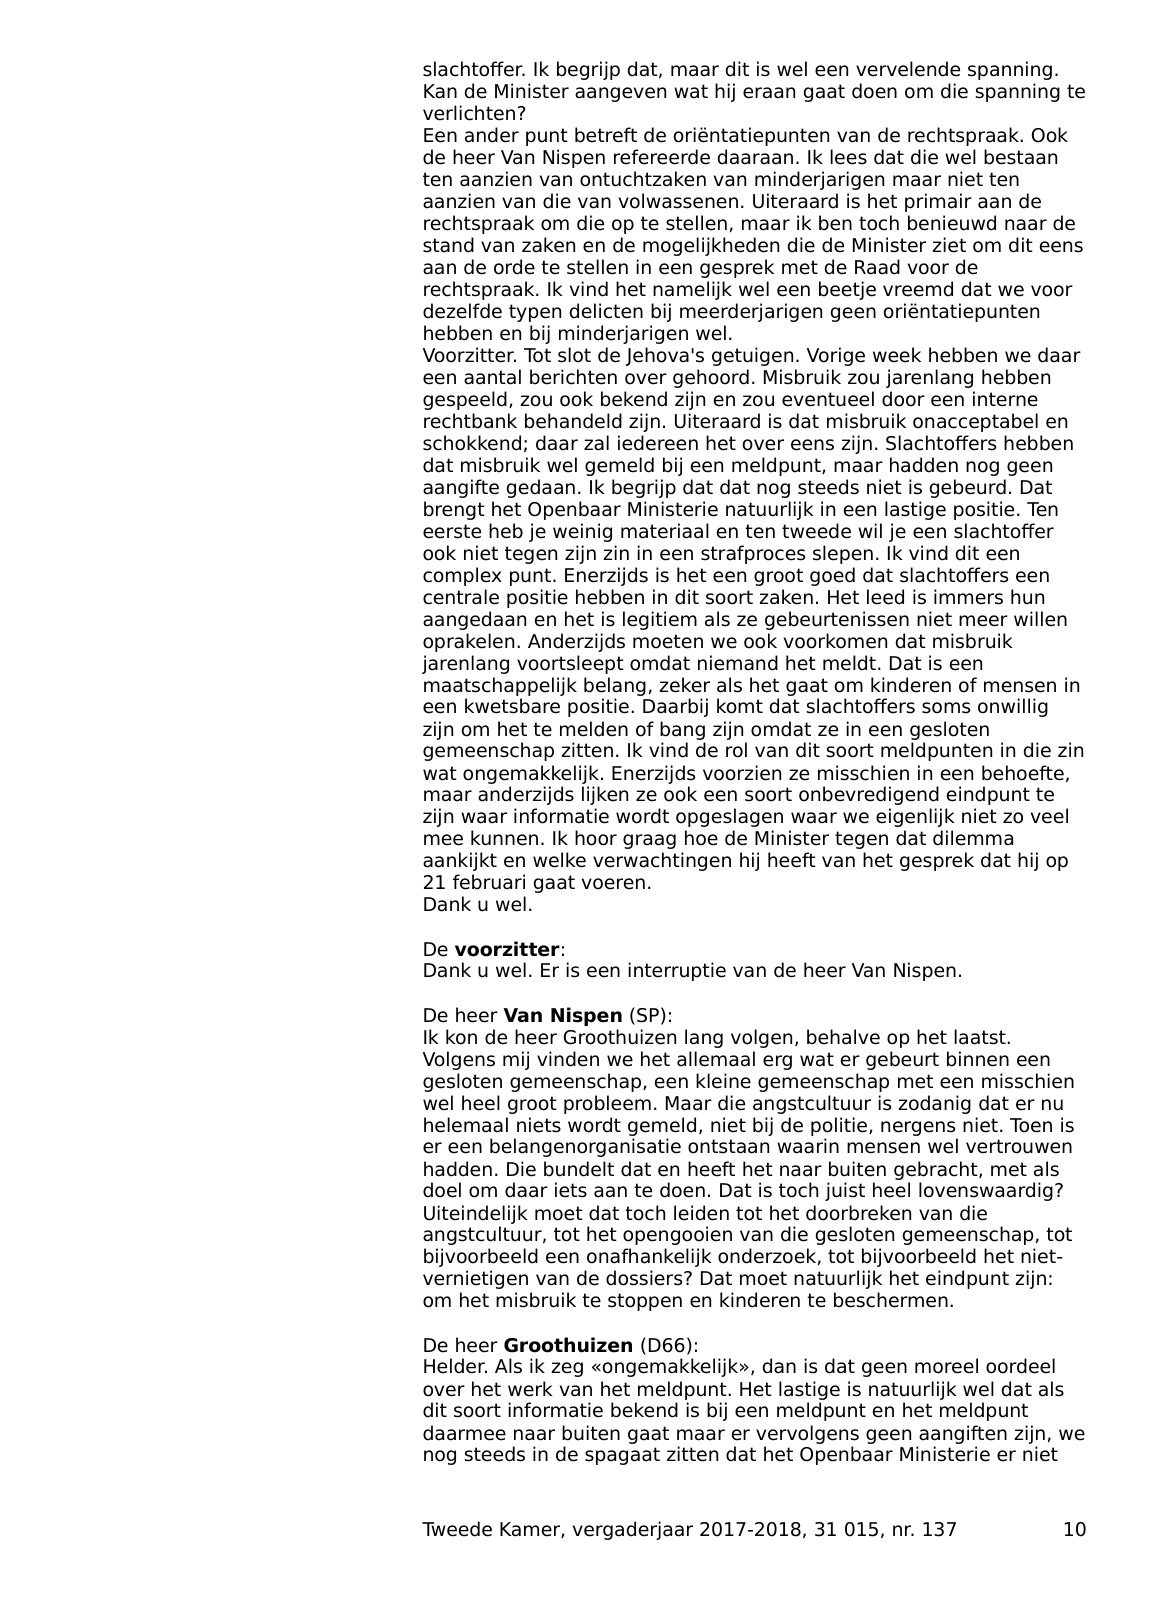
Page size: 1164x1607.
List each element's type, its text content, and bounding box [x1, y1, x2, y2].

text slachtoffer. Ik begrijp dat, maar dit is wel een vervelende spanning. Kan de Minister aangeven wat hij eraan gaat doen om die spanning te verlichten? [422, 59, 1087, 125]
text Ik kon de heer Groothuizen lang volgen, behalve op het laatst. Volgens mij vinden we het allemaal erg wat er gebeurt binnen een gesloten gemeenschap, een kleine gemeenschap met een misschien wel heel groot probleem. Maar die angstcultuur is zodanig dat er nu helemaal niets wordt gemeld, niet bij de politie, nergens niet. Toen is er een belangenorganisatie ontstaan waarin mensen wel vertrouwen hadden. Die bundelt dat en heeft het naar buiten gebracht, met als doel om daar iets aan te doen. Dat is toch juist heel lovenswaardig? Uiteindelijk moet dat toch leiden tot het doorbreken van die angstcultuur, tot het opengooien van die gesloten gemeenschap, tot bijvoorbeeld een onafhankelijk onderzoek, tot bijvoorbeeld het niet-vernietigen van de dossiers? Dat moet natuurlijk het eindpunt zijn: om het misbruik te stoppen en kinderen te beschermen. [422, 1027, 1087, 1312]
text Een ander punt betreft de oriëntatiepunten van de rechtspraak. Ook de heer Van Nispen refereerde daaraan. Ik lees dat die wel bestaan ten aanzien van ontuchtzaken van minderjarigen maar niet ten aanzien van die van volwassenen. Uiteraard is het primair aan de rechtspraak om die op te stellen, maar ik ben toch benieuwd naar de stand van zaken en de mogelijkheden die de Minister ziet om dit eens aan de orde te stellen in een gesprek met de Raad voor de rechtspraak. Ik vind het namelijk wel een beetje vreemd dat we voor dezelfde typen delicten bij meerderjarigen geen oriëntatiepunten hebben en bij minderjarigen wel. [422, 125, 1087, 345]
text Voorzitter. Tot slot de Jehova's getuigen. Vorige week hebben we daar een aantal berichten over gehoord. Misbruik zou jarenlang hebben gespeeld, zou ook bekend zijn en zou eventueel door een interne rechtbank behandeld zijn. Uiteraard is dat misbruik onacceptabel en schokkend; daar zal iedereen het over eens zijn. Slachtoffers hebben dat misbruik wel gemeld bij een meldpunt, maar hadden nog geen aangifte gedaan. Ik begrijp dat dat nog steeds niet is gebeurd. Dat brengt het Openbaar Ministerie natuurlijk in een lastige positie. Ten eerste heb je weinig materiaal en ten tweede wil je een slachtoffer ook niet tegen zijn zin in een strafproces slepen. Ik vind dit een complex punt. Enerzijds is het een groot goed dat slachtoffers een centrale positie hebben in dit soort zaken. Het leed is immers hun aangedaan en het is legitiem als ze gebeurtenissen niet meer willen oprakelen. Anderzijds moeten we ook voorkomen dat misbruik jarenlang voortsleept omdat niemand het meldt. Dat is een maatschappelijk belang, zeker als het gaat om kinderen of mensen in een kwetsbare positie. Daarbij komt dat slachtoffers soms onwillig zijn om het te melden of bang zijn omdat ze in een gesloten gemeenschap zitten. Ik vind de rol van dit soort meldpunten in die zin wat ongemakkelijk. Enerzijds voorzien ze misschien in een behoefte, maar anderzijds lijken ze ook een soort onbevredigend eindpunt te zijn waar informatie wordt opgeslagen waar we eigenlijk niet zo veel mee kunnen. Ik hoor graag hoe de Minister tegen dat dilemma aankijkt en welke verwachtingen hij heeft van het gesprek dat hij op 21 februari gaat voeren. [422, 345, 1087, 894]
text De heer Groothuizen (D66): [422, 1334, 1087, 1356]
text Dank u wel. Er is een interruptie van de heer Van Nispen. [422, 960, 1087, 982]
text Dank u wel. [422, 894, 1087, 916]
text Helder. Als ik zeg «ongemakkelijk», dan is dat geen moreel oordeel over het werk van het meldpunt. Het lastige is natuurlijk wel dat als dit soort informatie bekend is bij een meldpunt en het meldpunt daarmee naar buiten gaat maar er vervolgens geen aangiften zijn, we nog steeds in de spagaat zitten dat het Openbaar Ministerie er niet [422, 1356, 1087, 1466]
text De heer Van Nispen (SP): [422, 1004, 1087, 1027]
text De voorzitter: [422, 938, 1087, 960]
